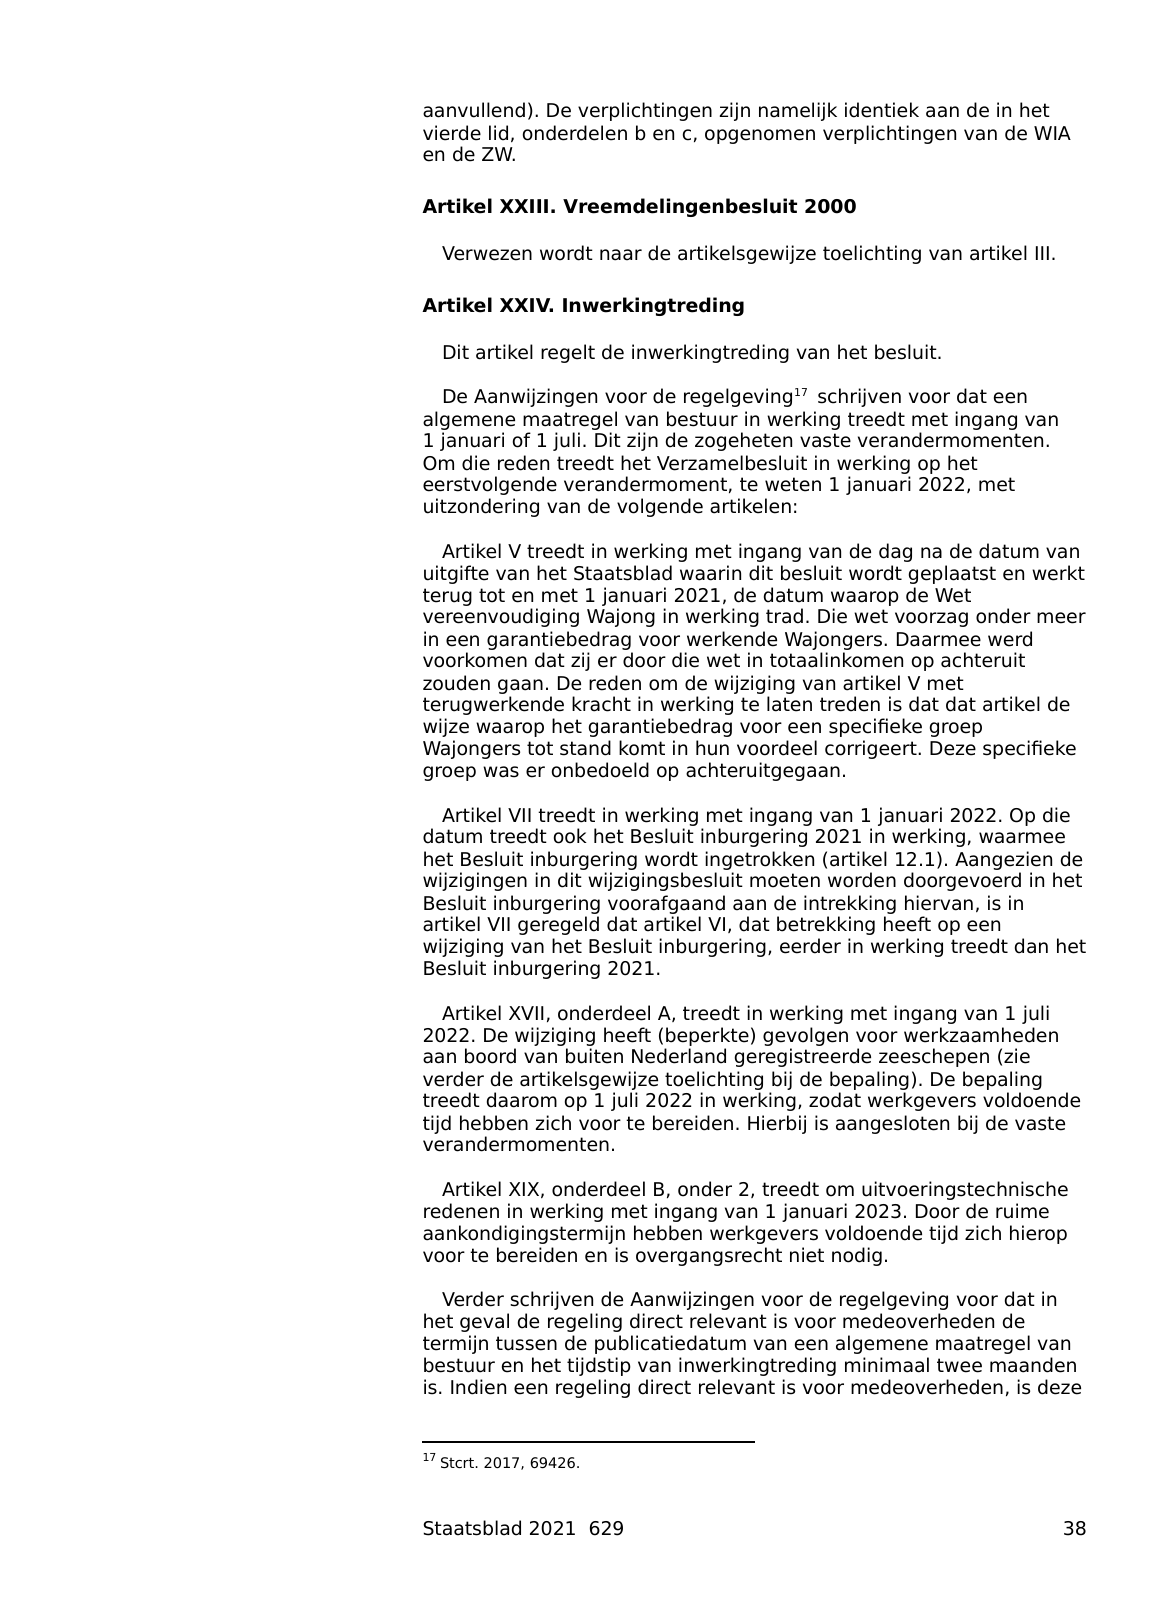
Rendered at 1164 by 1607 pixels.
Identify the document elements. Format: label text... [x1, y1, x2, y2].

text Artikel VII treedt in werking met ingang van 1 januari 2022. Op die datum treedt ook het Besluit inburgering 2021 in werking, waarmee het Besluit inburgering wordt ingetrokken (artikel 12.1). Aangezien de wijzigingen in dit wijzigingsbesluit moeten worden doorgevoerd in het Besluit inburgering voorafgaand aan de intrekking hiervan, is in artikel VII geregeld dat artikel VI, dat betrekking heeft op een wijziging van het Besluit inburgering, eerder in werking treedt dan het Besluit inburgering 2021. [422, 804, 1087, 980]
text Verder schrijven de Aanwijzingen voor de regelgeving voor dat in het geval de regeling direct relevant is voor medeoverheden de termijn tussen de publicatiedatum van een algemene maatregel van bestuur en het tijdstip van inwerkingtreding minimaal twee maanden is. Indien een regeling direct relevant is voor medeoverheden, is deze [422, 1289, 1087, 1398]
text Artikel XVII, onderdeel A, treedt in werking met ingang van 1 juli 2022. De wijziging heeft (beperkte) gevolgen voor werkzaamheden aan boord van buiten Nederland geregistreerde zeeschepen (zie verder de artikelsgewijze toelichting bij de bepaling). De bepaling treedt daarom op 1 juli 2022 in werking, zodat werkgevers voldoende tijd hebben zich voor te bereiden. Hierbij is aangesloten bij de vaste verandermomenten. [422, 1002, 1087, 1156]
text Artikel V treedt in werking met ingang van de dag na de datum van uitgifte van het Staatsblad waarin dit besluit wordt geplaatst en werkt terug tot en met 1 januari 2021, de datum waarop de Wet vereenvoudiging Wajong in werking trad. Die wet voorzag onder meer in een garantiebedrag voor werkende Wajongers. Daarmee werd voorkomen dat zij er door die wet in totaalinkomen op achteruit zouden gaan. De reden om de wijziging van artikel V met terugwerkende kracht in werking te laten treden is dat dat artikel de wijze waarop het garantiebedrag voor een specifieke groep Wajongers tot stand komt in hun voordeel corrigeert. Deze specifieke groep was er onbedoeld op achteruitgegaan. [422, 541, 1087, 782]
subtitle Artikel XXIV. Inwerkingtreding [422, 295, 1087, 317]
text aanvullend). De verplichtingen zijn namelijk identiek aan de in het vierde lid, onderdelen b en c, opgenomen verplichtingen van de WIA en de ZW. [422, 100, 1087, 166]
text Dit artikel regelt de inwerkingtreding van het besluit. [422, 342, 1087, 364]
subtitle Artikel XXIII. Vreemdelingenbesluit 2000 [422, 196, 1087, 218]
text De Aanwijzingen voor de regelgeving schrijven voor dat een algemene maatregel van bestuur in werking treedt met ingang van 1 januari of 1 juli. Dit zijn de zogeheten vaste verandermomenten. Om die reden treedt het Verzamelbesluit in werking op het eerstvolgende verandermoment, te weten 1 januari 2022, met uitzondering van de volgende artikelen: [422, 386, 1087, 518]
text Stcrt. 2017, 69426. [422, 1451, 1087, 1473]
text Verwezen wordt naar de artikelsgewijze toelichting van artikel III. [422, 243, 1087, 265]
text Artikel XIX, onderdeel B, onder 2, treedt om uitvoeringstechnische redenen in werking met ingang van 1 januari 2023. Door de ruime aankondigingstermijn hebben werkgevers voldoende tijd zich hierop voor te bereiden en is overgangsrecht niet nodig. [422, 1178, 1087, 1266]
